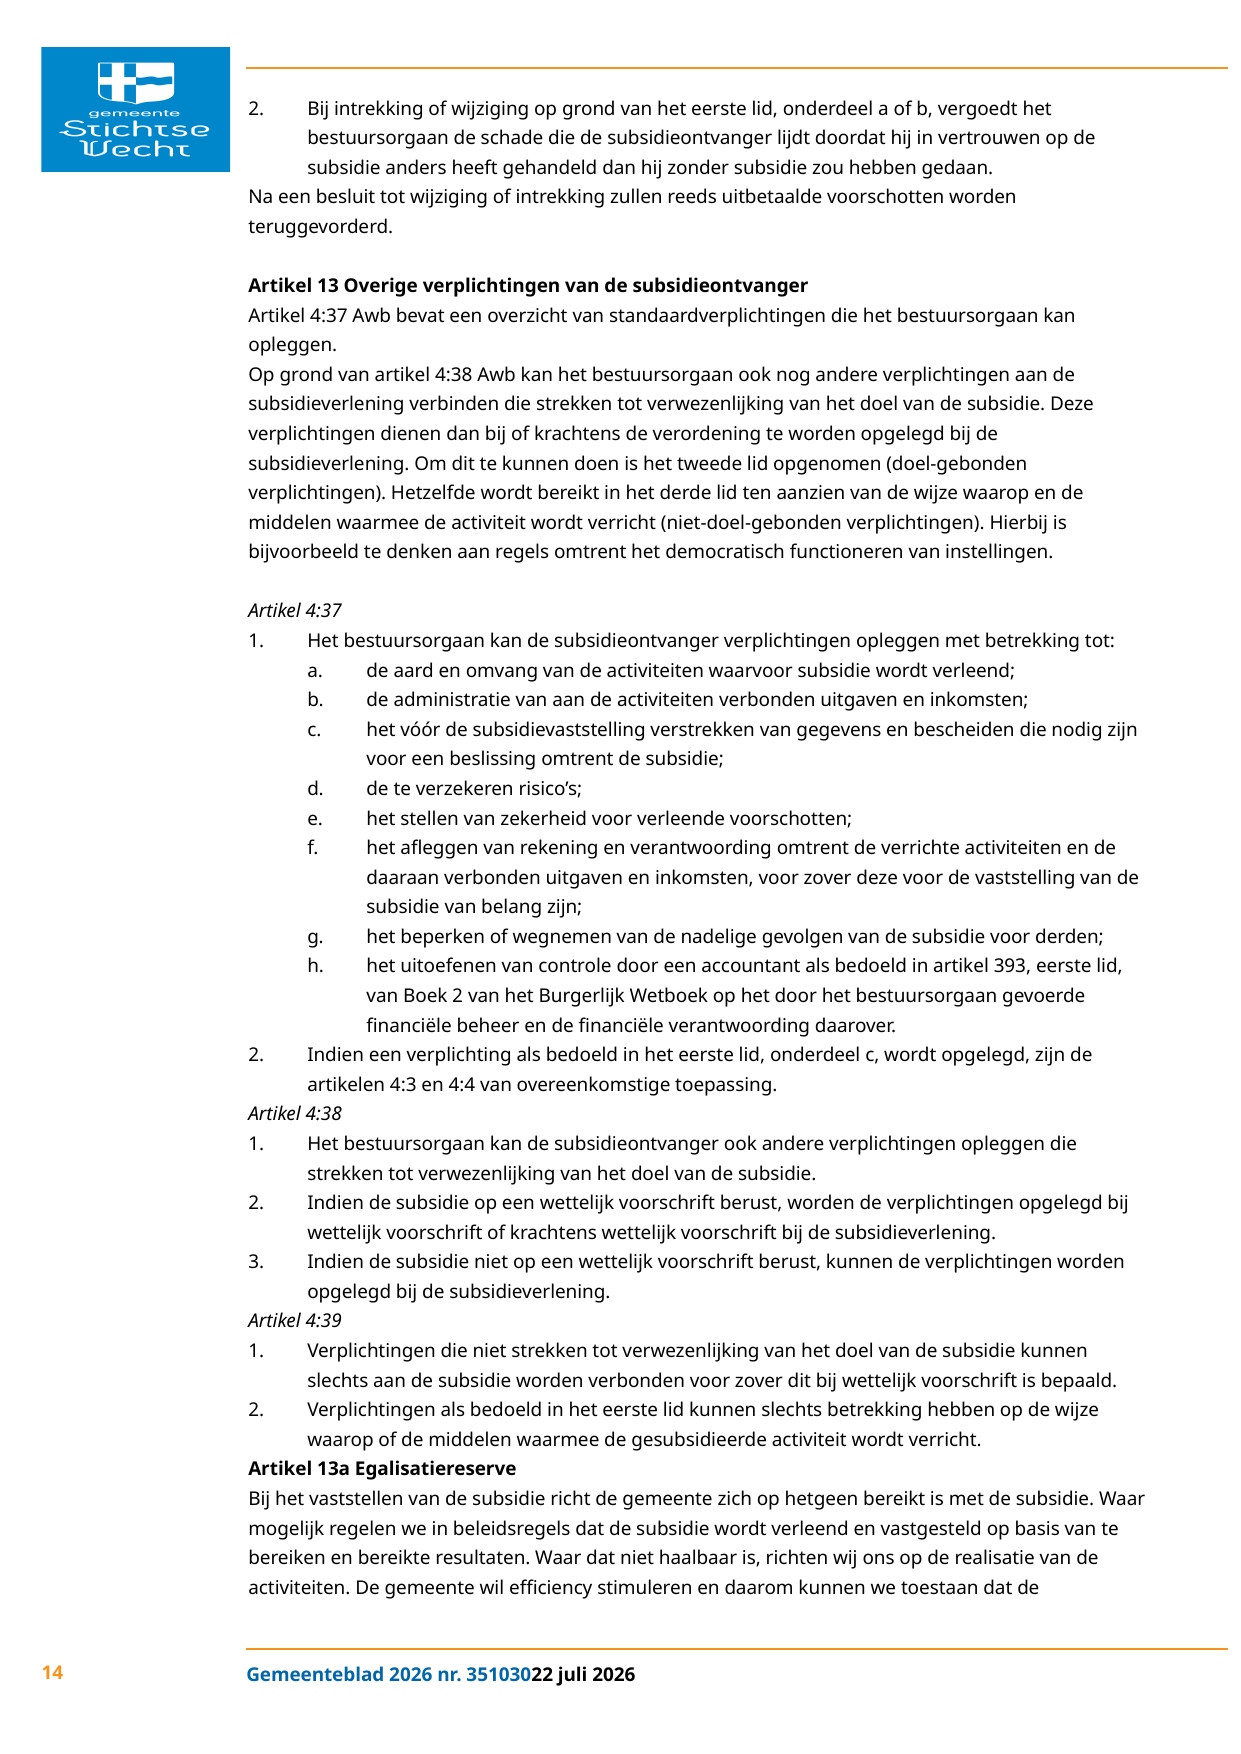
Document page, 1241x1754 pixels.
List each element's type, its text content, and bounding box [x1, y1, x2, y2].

list de aard en omvang van de activiteiten waarvoor subsidie wordt verleend; [307, 657, 1152, 683]
picture [99, 63, 135, 101]
picture [137, 63, 174, 103]
list het stellen van zekerheid voor verleende voorschotten; [307, 805, 1152, 831]
list Indien een verplichting als bedoeld in het eerste lid, onderdeel c, wordt opgelegd, zijn de artikelen 4:3 en 4:4 van overeenkomstige toepassing. [248, 1041, 1152, 1097]
list Verplichtingen die niet strekken tot verwezenlijking van het doel van de subsidie kunnen slechts aan de subsidie worden verbonden voor zover dit bij wettelijk voorschrift is bepaald. [248, 1337, 1152, 1393]
text Bij het vaststellen van de subsidie richt de gemeente zich op hetgeen bereikt is met de subsidie. Waar mogelijk regelen we in beleidsregels dat de subsidie wordt verleend en vastgesteld op basis van te bereiken en bereikte resultaten. Waar dat niet haalbaar is, richten wij ons op de realisatie van de activiteiten. De gemeente wil efficiency stimuleren en daarom kunnen we toestaan dat de [248, 1485, 1152, 1600]
text Artikel 4:39 [248, 1308, 1152, 1333]
list de administratie van aan de activiteiten verbonden uitgaven en inkomsten; [307, 686, 1152, 712]
text Artikel 4:37 Awb bevat een overzicht van standaardverplichtingen die het bestuursorgaan kan opleggen. [248, 302, 1152, 357]
list Verplichtingen als bedoeld in het eerste lid kunnen slechts betrekking hebben op de wijze waarop of de middelen waarmee de gesubsidieerde activiteit wordt verricht. [248, 1396, 1152, 1452]
text Na een besluit tot wijziging of intrekking zullen reeds uitbetaalde voorschotten worden teruggevorderd. [248, 183, 1152, 239]
text Artikel 4:38 [248, 1101, 1152, 1126]
text Artikel 13a Egalisatiereserve [248, 1456, 1152, 1481]
list het uitoefenen van controle door een accountant als bedoeld in artikel 393, eerste lid, van Boek 2 van het Burgerlijk Wetboek op het door het bestuursorgaan gevoerde financiële beheer en de financiële verantwoording daarover. [307, 953, 1152, 1038]
list het beperken of wegnemen van de nadelige gevolgen van de subsidie voor derden; [307, 923, 1152, 949]
list de te verzekeren risico’s; [307, 775, 1152, 801]
list Indien de subsidie niet op een wettelijk voorschrift berust, kunnen de verplichtingen worden opgelegd bij de subsidieverlening. [248, 1248, 1152, 1304]
list Het bestuursorgaan kan de subsidieontvanger ook andere verplichtingen opleggen die strekken tot verwezenlijking van het doel van de subsidie. [248, 1130, 1152, 1186]
list Het bestuursorgaan kan de subsidieontvanger verplichtingen opleggen met betrekking tot: [248, 627, 1152, 653]
list het vóór de subsidievaststelling verstrekken van gegevens en bescheiden die nodig zijn voor een beslissing omtrent de subsidie; [307, 716, 1152, 771]
list het afleggen van rekening en verantwoording omtrent de verrichte activiteiten en de daaraan verbonden uitgaven en inkomsten, voor zover deze voor de vaststelling van de subsidie van belang zijn; [307, 834, 1152, 919]
list Indien de subsidie op een wettelijk voorschrift berust, worden de verplichtingen opgelegd bij wettelijk voorschrift of krachtens wettelijk voorschrift bij de subsidieverlening. [248, 1189, 1152, 1245]
list Bij intrekking of wijziging op grond van het eerste lid, onderdeel a of b, vergoedt het bestuursorgaan de schade die de subsidieontvanger lijdt doordat hij in vertrouwen op de subsidie anders heeft gehandeld dan hij zonder subsidie zou hebben gedaan. [248, 95, 1152, 180]
text Artikel 4:37 [248, 598, 1152, 623]
text Op grond van artikel 4:38 Awb kan het bestuursorgaan ook nog andere verplichtingen aan de subsidieverlening verbinden die strekken tot verwezenlijking van het doel van de subsidie. Deze verplichtingen dienen dan bij of krachtens de verordening te worden opgelegd bij de subsidieverlening. Om dit te kunnen doen is het tweede lid opgenomen (doel-gebonden verplichtingen). Hetzelfde wordt bereikt in het derde lid ten aanzien van de wijze waarop en de middelen waarmee de activiteit wordt verricht (niet-doel-gebonden verplichtingen). Hierbij is bijvoorbeeld te denken aan regels omtrent het democratisch functioneren van instellingen. [248, 361, 1152, 564]
text Artikel 13 Overige verplichtingen van de subsidieontvanger [248, 272, 1152, 298]
